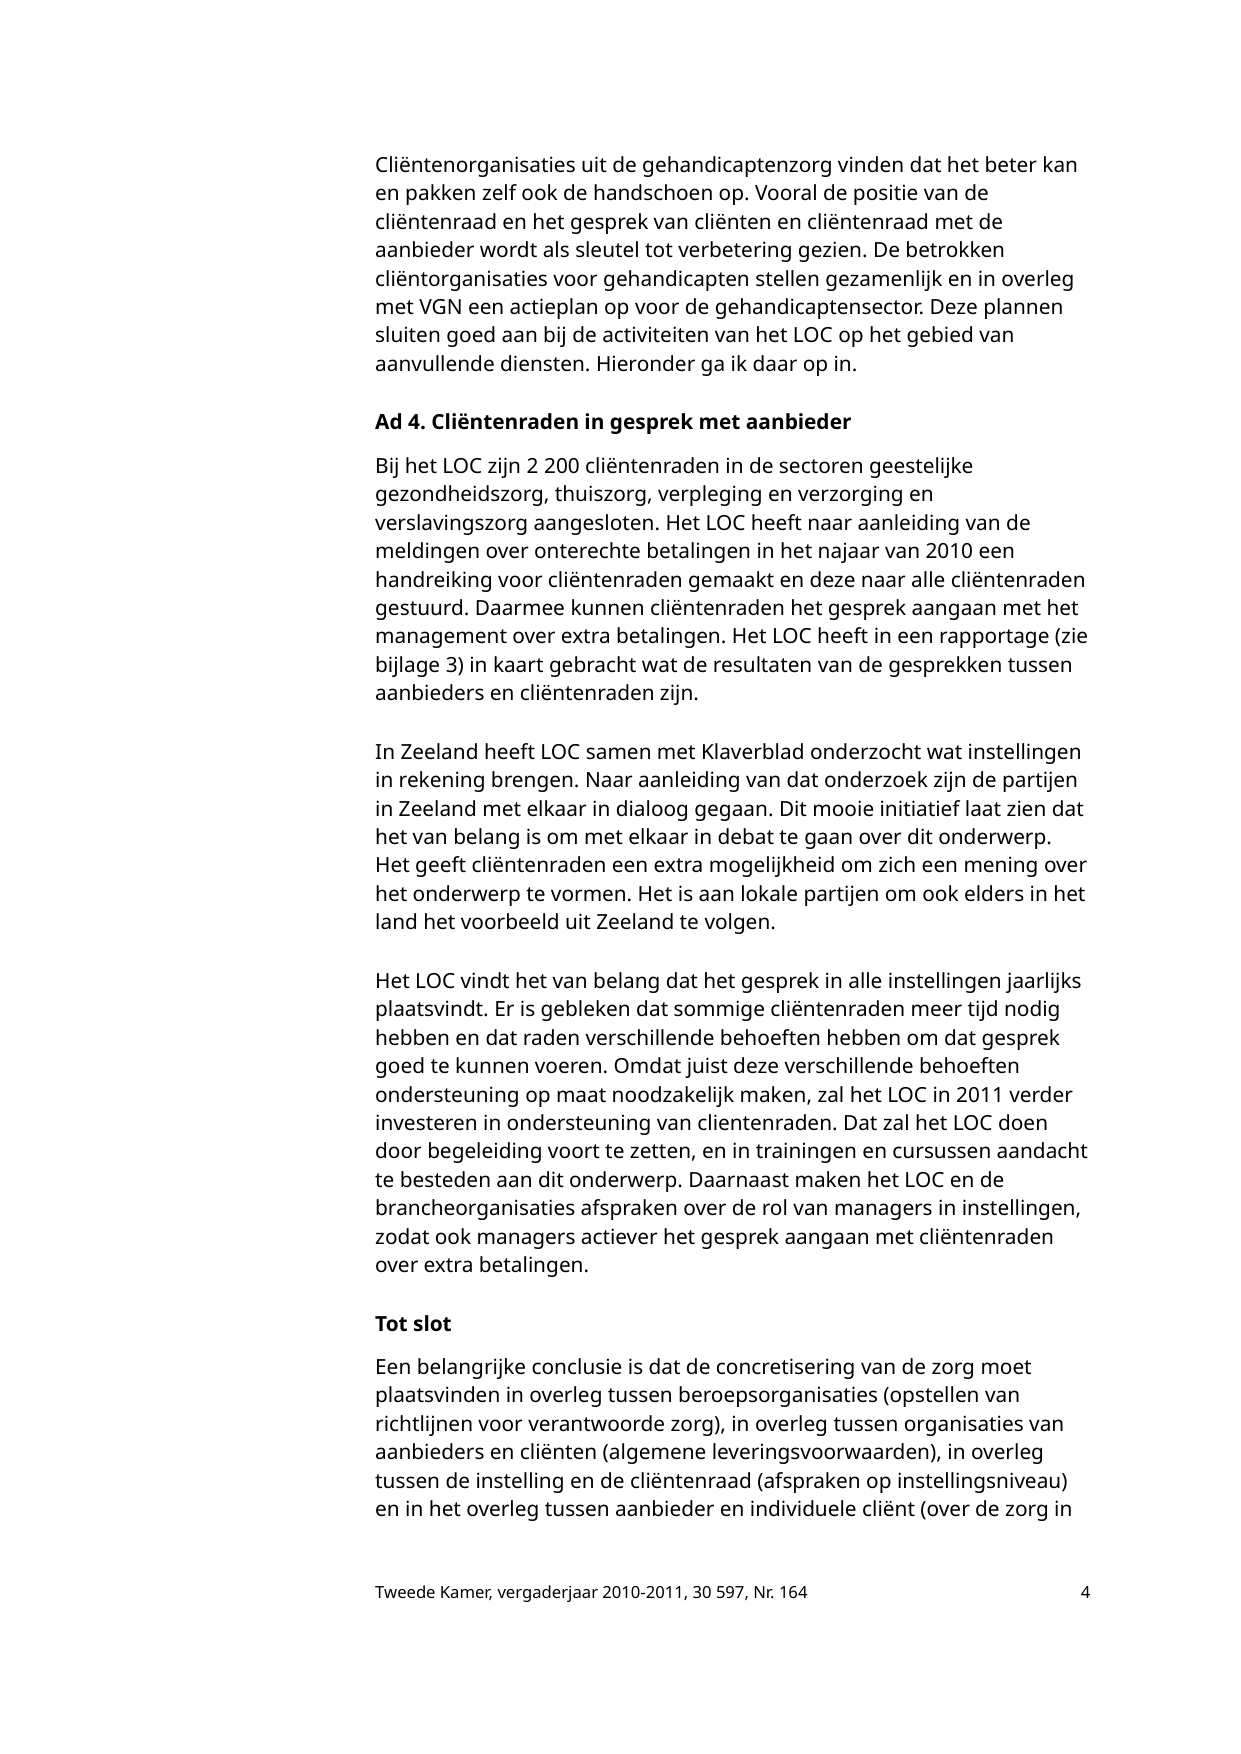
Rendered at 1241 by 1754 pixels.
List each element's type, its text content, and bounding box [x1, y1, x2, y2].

text Een belangrijke conclusie is dat de concretisering van de zorg moet plaatsvinden in overleg tussen beroepsorganisaties (opstellen van richtlijnen voor verantwoorde zorg), in overleg tussen organisaties van aanbieders en cliënten (algemene leveringsvoorwaarden), in overleg tussen de instelling en de cliëntenraad (afspraken op instellingsniveau) en in het overleg tussen aanbieder en individuele cliënt (over de zorg in [375, 1352, 1090, 1523]
text Het LOC vindt het van belang dat het gesprek in alle instellingen jaarlijks plaatsvindt. Er is gebleken dat sommige cliëntenraden meer tijd nodig hebben en dat raden verschillende behoeften hebben om dat gesprek goed te kunnen voeren. Omdat juist deze verschillende behoeften ondersteuning op maat noodzakelijk maken, zal het LOC in 2011 verder investeren in ondersteuning van clientenraden. Dat zal het LOC doen door begeleiding voort te zetten, en in trainingen en cursussen aandacht te besteden aan dit onderwerp. Daarnaast maken het LOC en de brancheorganisaties afspraken over de rol van managers in instellingen, zodat ook managers actiever het gesprek aangaan met cliëntenraden over extra betalingen. [375, 966, 1090, 1279]
text Cliëntenorganisaties uit de gehandicaptenzorg vinden dat het beter kan en pakken zelf ook de handschoen op. Vooral de positie van de cliëntenraad en het gesprek van cliënten en cliëntenraad met de aanbieder wordt als sleutel tot verbetering gezien. De betrokken cliëntorganisaties voor gehandicapten stellen gezamenlijk en in overleg met VGN een actieplan op voor de gehandicaptensector. Deze plannen sluiten goed aan bij de activiteiten van het LOC op het gebied van aanvullende diensten. Hieronder ga ik daar op in. [375, 150, 1090, 377]
text Bij het LOC zijn 2 200 cliëntenraden in de sectoren geestelijke gezondheidszorg, thuiszorg, verpleging en verzorging en verslavingszorg aangesloten. Het LOC heeft naar aanleiding van de meldingen over onterechte betalingen in het najaar van 2010 een handreiking voor cliëntenraden gemaakt en deze naar alle cliëntenraden gestuurd. Daarmee kunnen cliëntenraden het gesprek aangaan met het management over extra betalingen. Het LOC heeft in een rapportage (zie bijlage 3) in kaart gebracht wat de resultaten van de gesprekken tussen aanbieders en cliëntenraden zijn. [375, 451, 1090, 707]
text Ad 4. Cliëntenraden in gesprek met aanbieder [375, 407, 1090, 436]
text In Zeeland heeft LOC samen met Klaverblad onderzocht wat instellingen in rekening brengen. Naar aanleiding van dat onderzoek zijn de partijen in Zeeland met elkaar in dialoog gegaan. Dit mooie initiatief laat zien dat het van belang is om met elkaar in debat te gaan over dit onderwerp. Het geeft cliëntenraden een extra mogelijkheid om zich een mening over het onderwerp te vormen. Het is aan lokale partijen om ook elders in het land het voorbeeld uit Zeeland te volgen. [375, 737, 1090, 936]
text Tot slot [375, 1309, 1090, 1337]
